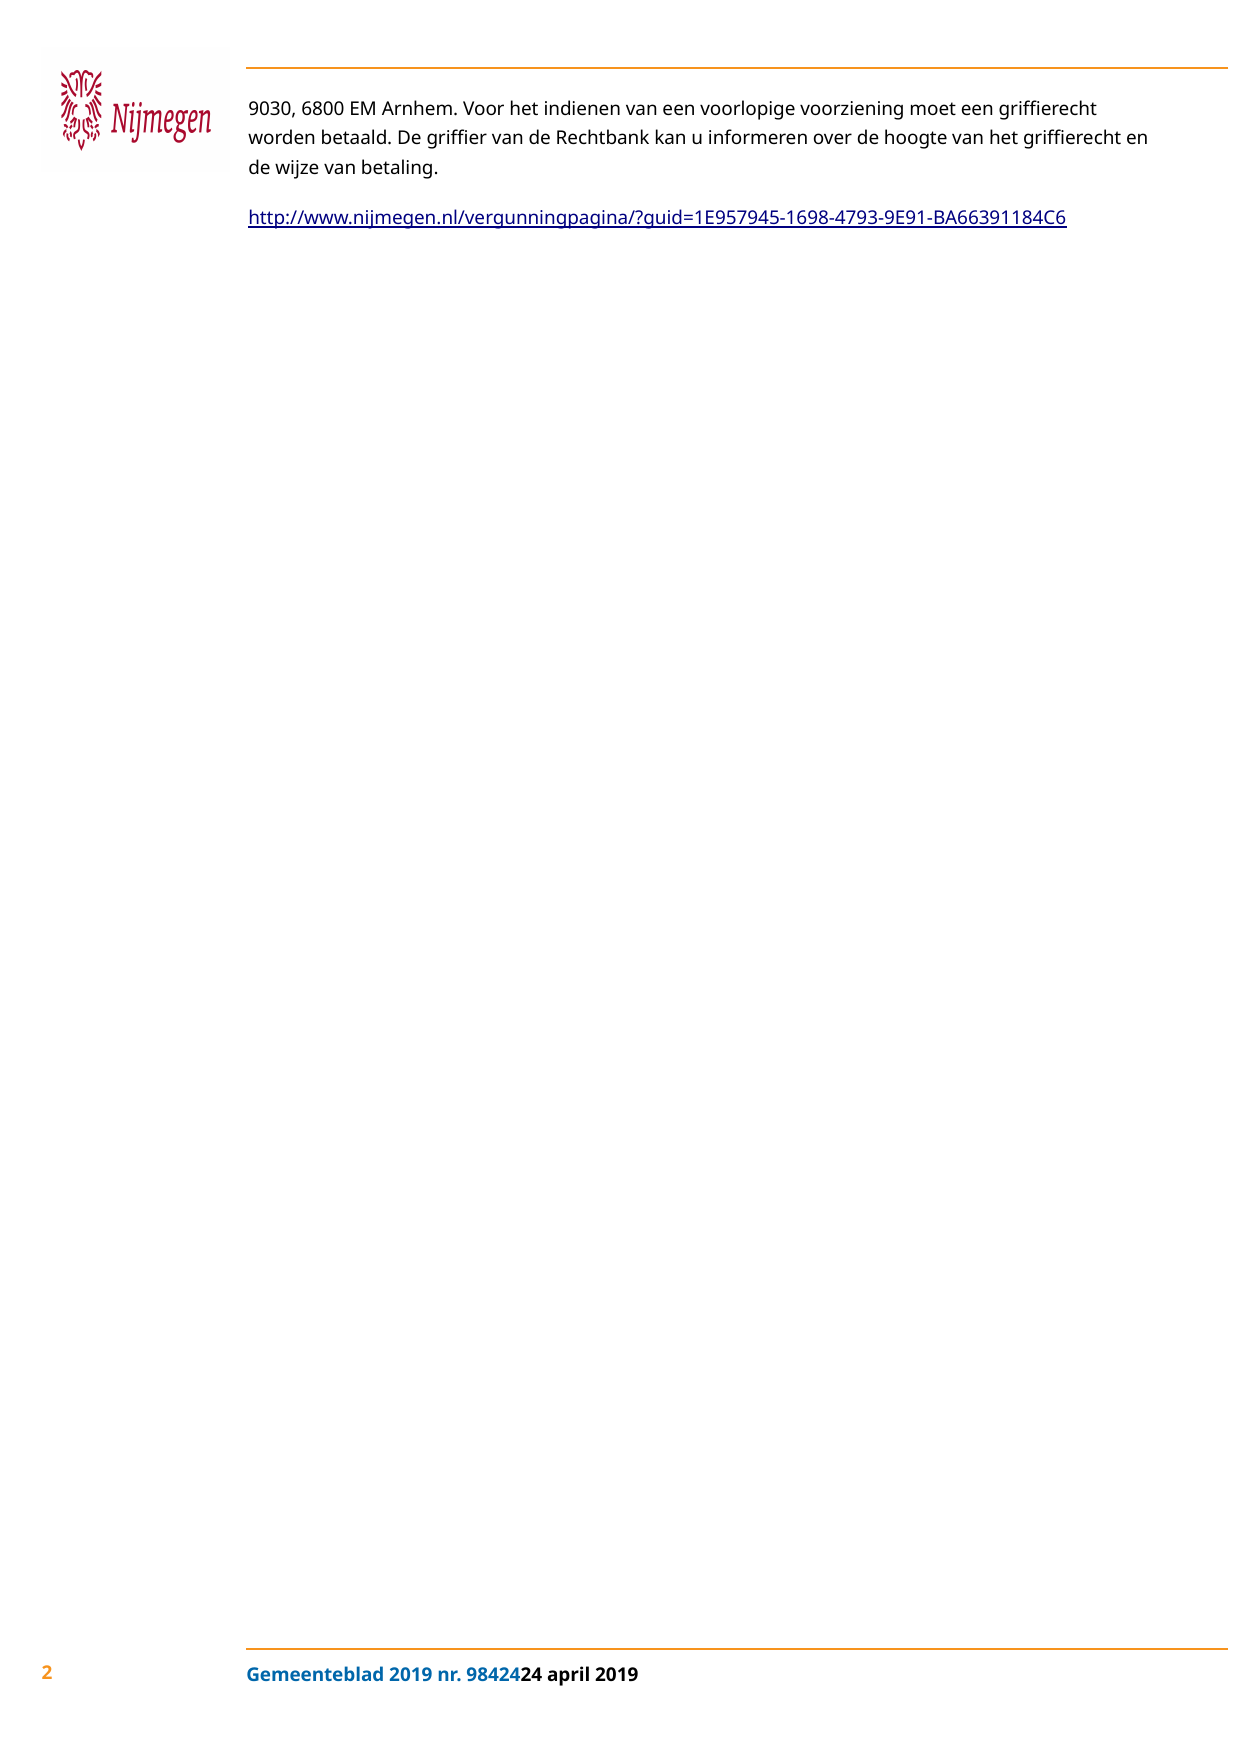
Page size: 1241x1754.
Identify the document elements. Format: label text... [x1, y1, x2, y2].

text http://www.nijmegen.nl/vergunningpagina/?guid=1E957945-1698-4793-9E91-BA66391184C6 [248, 204, 1152, 230]
picture [41, 47, 231, 172]
text 9030, 6800 EM Arnhem. Voor het indienen van een voorlopige voorziening moet een griffierecht worden betaald. De griffier van de Rechtbank kan u informeren over de hoogte van het griffierecht en de wijze van betaling. [248, 95, 1152, 180]
